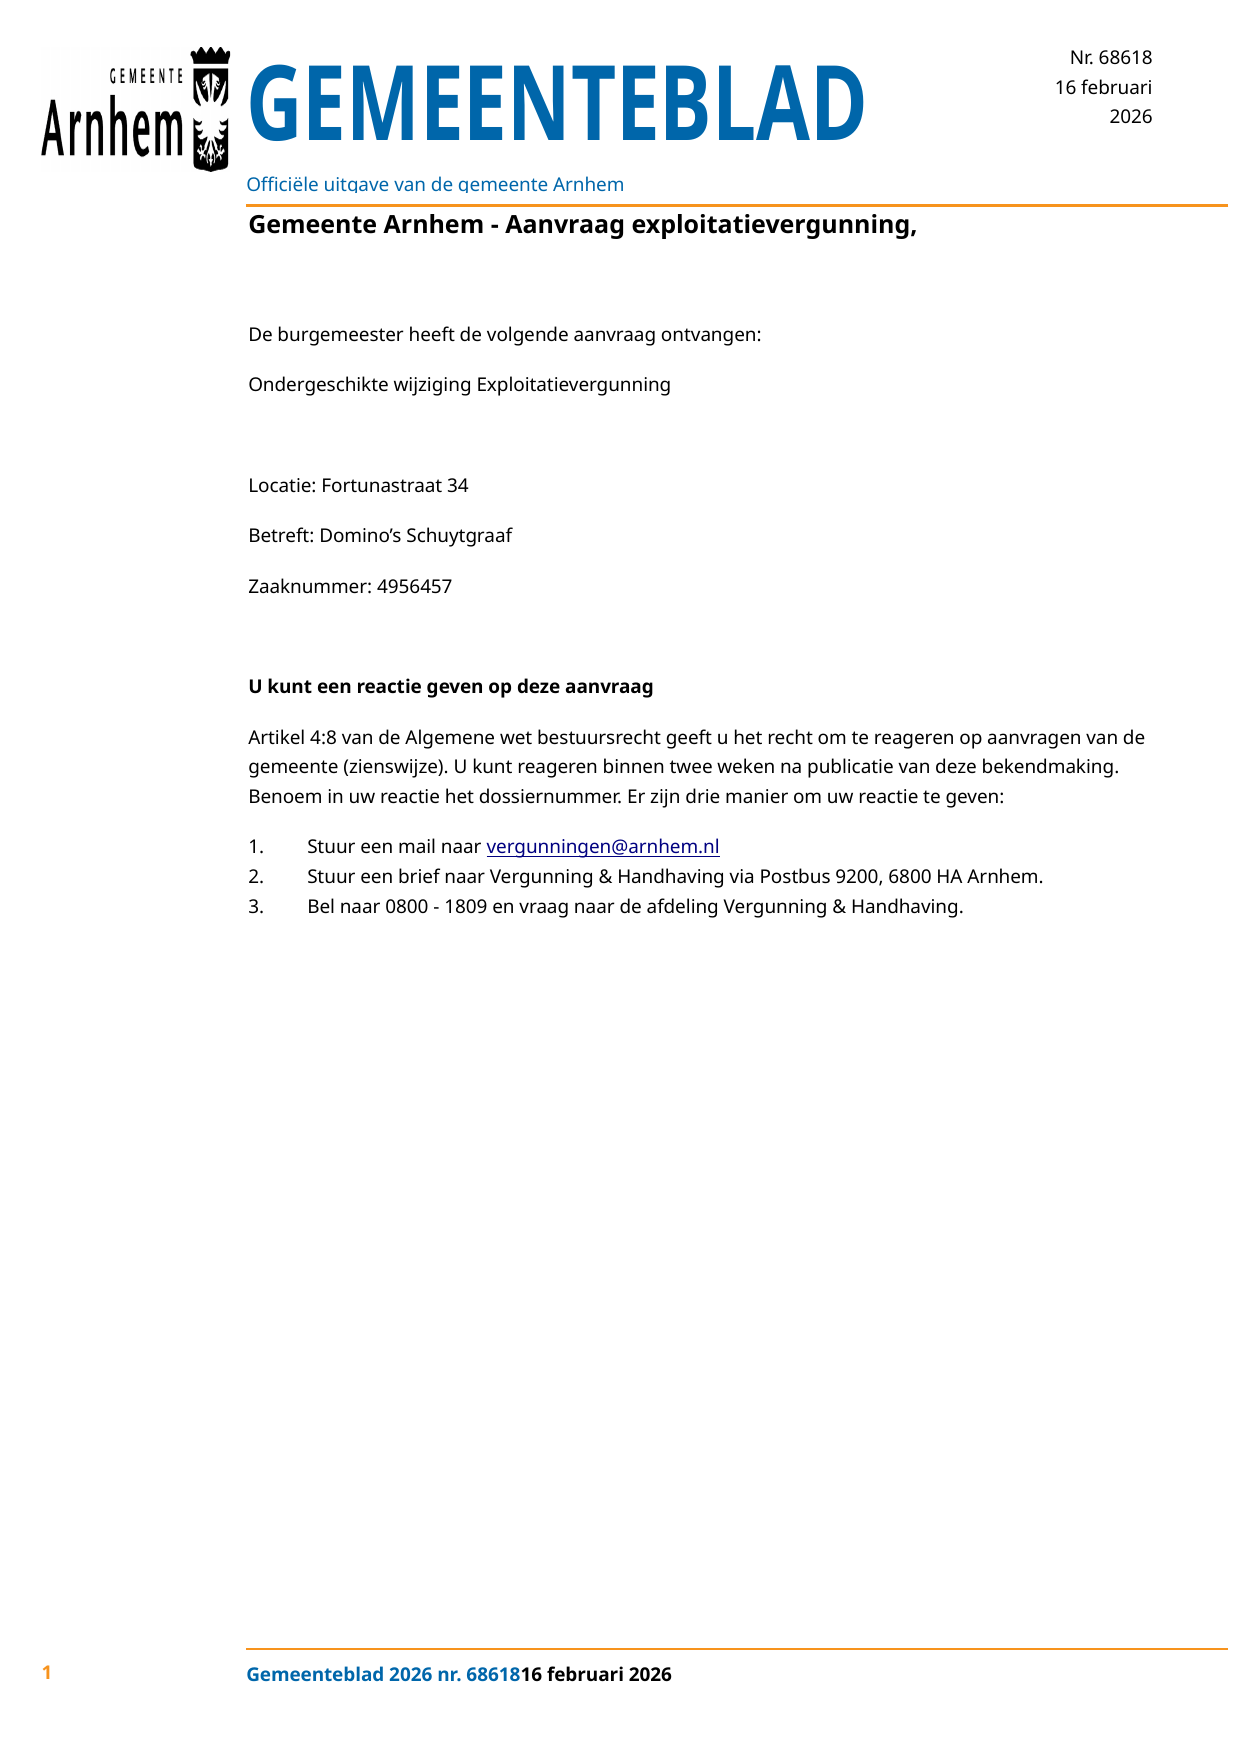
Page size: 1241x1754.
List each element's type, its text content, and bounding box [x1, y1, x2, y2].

list Bel naar 0800 - 1809 en vraag naar de afdeling Vergunning & Handhaving. [248, 893, 1152, 918]
text Zaaknummer: 4956457 [248, 573, 1152, 598]
text Betreft: Domino’s Schuytgraaf [248, 522, 1152, 548]
text Artikel 4:8 van de Algemene wet bestuursrecht geeft u het recht om te reageren op aanvragen van de gemeente (zienswijze). U kunt reageren binnen twee weken na publicatie van deze bekendmaking. Benoem in uw reactie het dossiernummer. Er zijn drie manier om uw reactie te geven: [248, 724, 1152, 809]
text Ondergeschikte wijziging Exploitatievergunning [248, 371, 1152, 397]
text De burgemeester heeft de volgende aanvraag ontvangen: [248, 321, 1152, 346]
text Gemeente Arnhem - Aanvraag exploitatievergunning, [248, 207, 1152, 241]
list Stuur een mail naar vergunningen@arnhem.nl [248, 834, 1152, 859]
picture [41, 47, 231, 172]
list Stuur een brief naar Vergunning & Handhaving via Postbus 9200, 6800 HA Arnhem. [248, 863, 1152, 889]
text Locatie: Fortunastraat 34 [248, 472, 1152, 498]
text U kunt een reactie geven op deze aanvraag [248, 674, 1152, 699]
